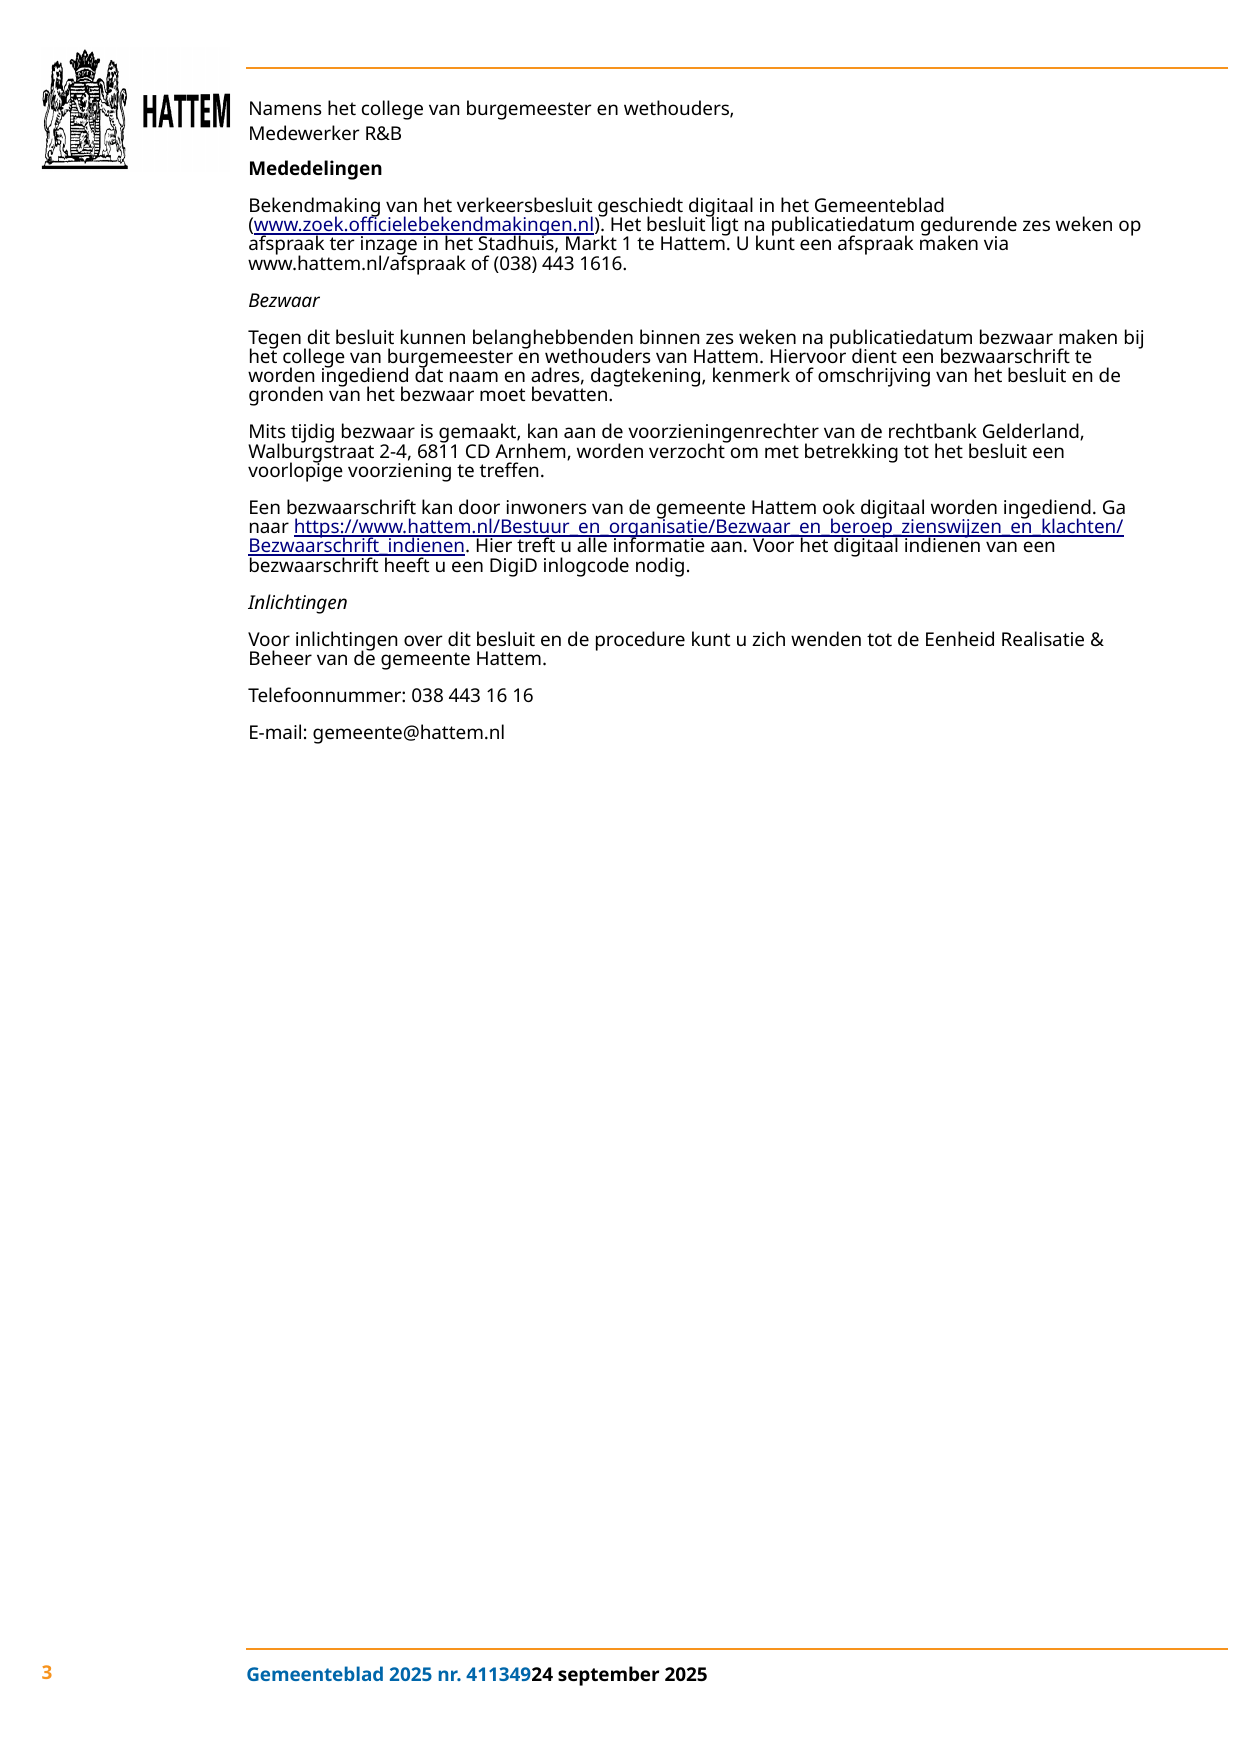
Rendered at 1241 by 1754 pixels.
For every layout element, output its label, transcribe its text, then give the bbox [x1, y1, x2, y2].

text Bekendmaking van het verkeersbesluit geschiedt digitaal in het Gemeenteblad (www.zoek.officielebekendmakingen.nl). Het besluit ligt na publicatiedatum gedurende zes weken op afspraak ter inzage in het Stadhuis, Markt 1 te Hattem. U kunt een afspraak maken via www.hattem.nl/afspraak of (038) 443 1616. [248, 197, 1152, 274]
text E-mail: gemeente@hattem.nl [248, 724, 1152, 743]
text Namens het college van burgemeester en wethouders, [248, 95, 1152, 121]
picture [41, 47, 231, 172]
text Telefoonnummer: 038 443 16 16 [248, 687, 1152, 706]
text Mits tijdig bezwaar is gemaakt, kan aan de voorzieningenrechter van de rechtbank Gelderland, Walburgstraat 2-4, 6811 CD Arnhem, worden verzocht om met betrekking tot het besluit een voorlopige voorziening te treffen. [248, 423, 1152, 481]
text Inlichtingen [248, 594, 1152, 613]
text Mededelingen [248, 160, 1152, 179]
text Tegen dit besluit kunnen belanghebbenden binnen zes weken na publicatiedatum bezwaar maken bij het college van burgemeester en wethouders van Hattem. Hiervoor dient een bezwaarschrift te worden ingediend dat naam en adres, dagtekening, kenmerk of omschrijving van het besluit en de gronden van het bezwaar moet bevatten. [248, 329, 1152, 406]
text Bezwaar [248, 292, 1152, 311]
text Een bezwaarschrift kan door inwoners van de gemeente Hattem ook digitaal worden ingediend. Ga naar https://www.hattem.nl/Bestuur_en_organisatie/Bezwaar_en_beroep_zienswijzen_en_klachten/Bezwaarschrift_indienen. Hier treft u alle informatie aan. Voor het digitaal indienen van een bezwaarschrift heeft u een DigiD inlogcode nodig. [248, 499, 1152, 576]
text Voor inlichtingen over dit besluit en de procedure kunt u zich wenden tot de Eenheid Realisatie & Beheer van de gemeente Hattem. [248, 631, 1152, 669]
text Medewerker R&B [248, 121, 1152, 146]
